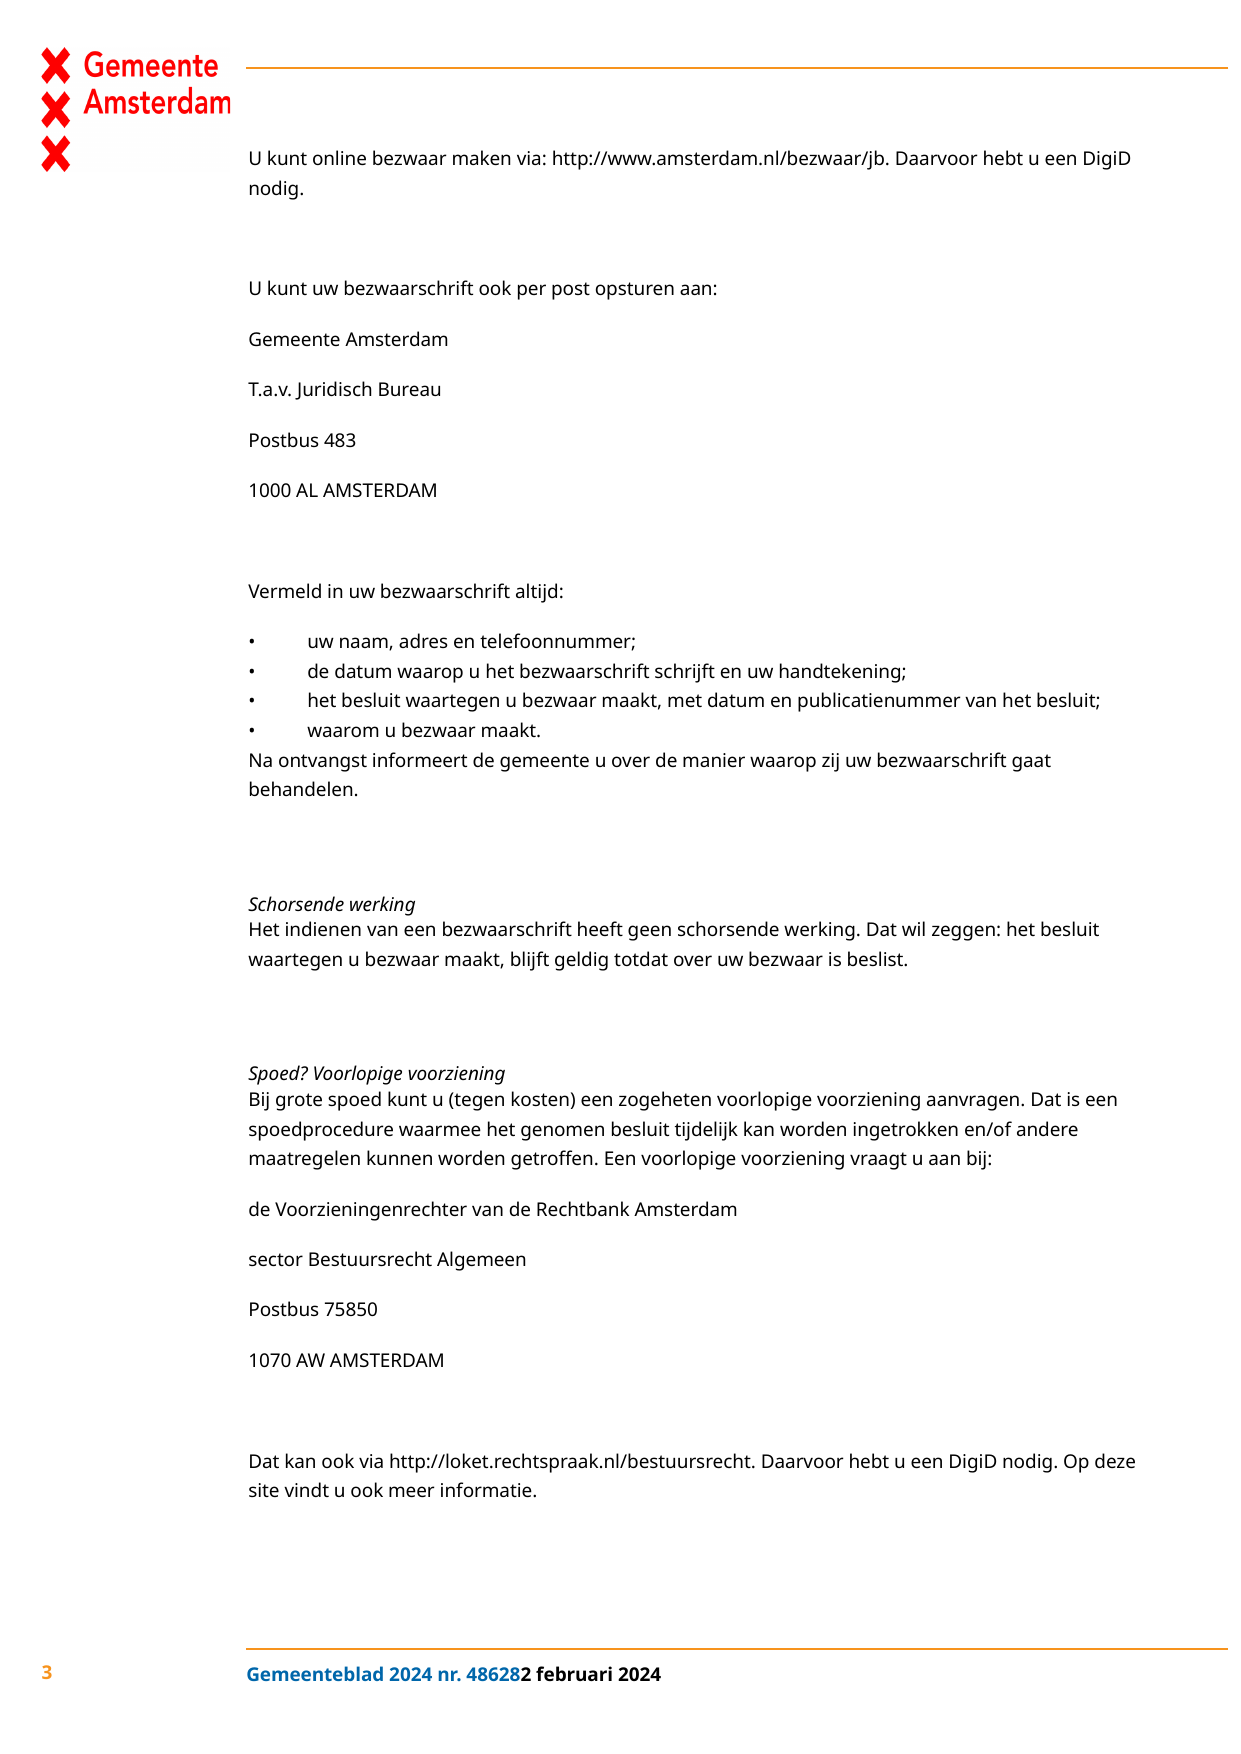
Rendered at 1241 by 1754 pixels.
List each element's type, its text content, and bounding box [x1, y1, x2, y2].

text 1000 AL AMSTERDAM [248, 477, 1152, 503]
text Schorsende werking [248, 891, 1152, 917]
text Gemeente Amsterdam [248, 326, 1152, 352]
text U kunt online bezwaar maken via: http://www.amsterdam.nl/bezwaar/jb. Daarvoor hebt u een DigiD nodig. [248, 145, 1152, 201]
list het besluit waartegen u bezwaar maakt, met datum en publicatienummer van het besluit; [248, 688, 1152, 713]
text de Voorzieningenrechter van de Rechtbank Amsterdam [248, 1196, 1152, 1222]
list de datum waarop u het bezwaarschrift schrijft en uw handtekening; [248, 658, 1152, 684]
text Dat kan ook via http://loket.rechtspraak.nl/bestuursrecht. Daarvoor hebt u een DigiD nodig. Op deze site vindt u ook meer informatie. [248, 1448, 1152, 1503]
list waarom u bezwaar maakt. [248, 717, 1152, 743]
text Na ontvangst informeert de gemeente u over de manier waarop zij uw bezwaarschrift gaat behandelen. [248, 747, 1152, 802]
text Spoed? Voorlopige voorziening [248, 1061, 1152, 1086]
picture [41, 47, 231, 172]
text Vermeld in uw bezwaarschrift altijd: [248, 578, 1152, 604]
text Postbus 75850 [248, 1297, 1152, 1322]
text U kunt uw bezwaarschrift ook per post opsturen aan: [248, 276, 1152, 301]
text T.a.v. Juridisch Bureau [248, 376, 1152, 402]
text Postbus 483 [248, 427, 1152, 453]
list uw naam, adres en telefoonnummer; [248, 628, 1152, 654]
text Het indienen van een bezwaarschrift heeft geen schorsende werking. Dat wil zeggen: het besluit waartegen u bezwaar maakt, blijft geldig totdat over uw bezwaar is beslist. [248, 917, 1152, 972]
text 1070 AW AMSTERDAM [248, 1347, 1152, 1373]
text Bij grote spoed kunt u (tegen kosten) een zogeheten voorlopige voorziening aanvragen. Dat is een spoedprocedure waarmee het genomen besluit tijdelijk kan worden ingetrokken en/of andere maatregelen kunnen worden getroffen. Een voorlopige voorziening vraagt u aan bij: [248, 1086, 1152, 1171]
text sector Bestuursrecht Algemeen [248, 1246, 1152, 1272]
